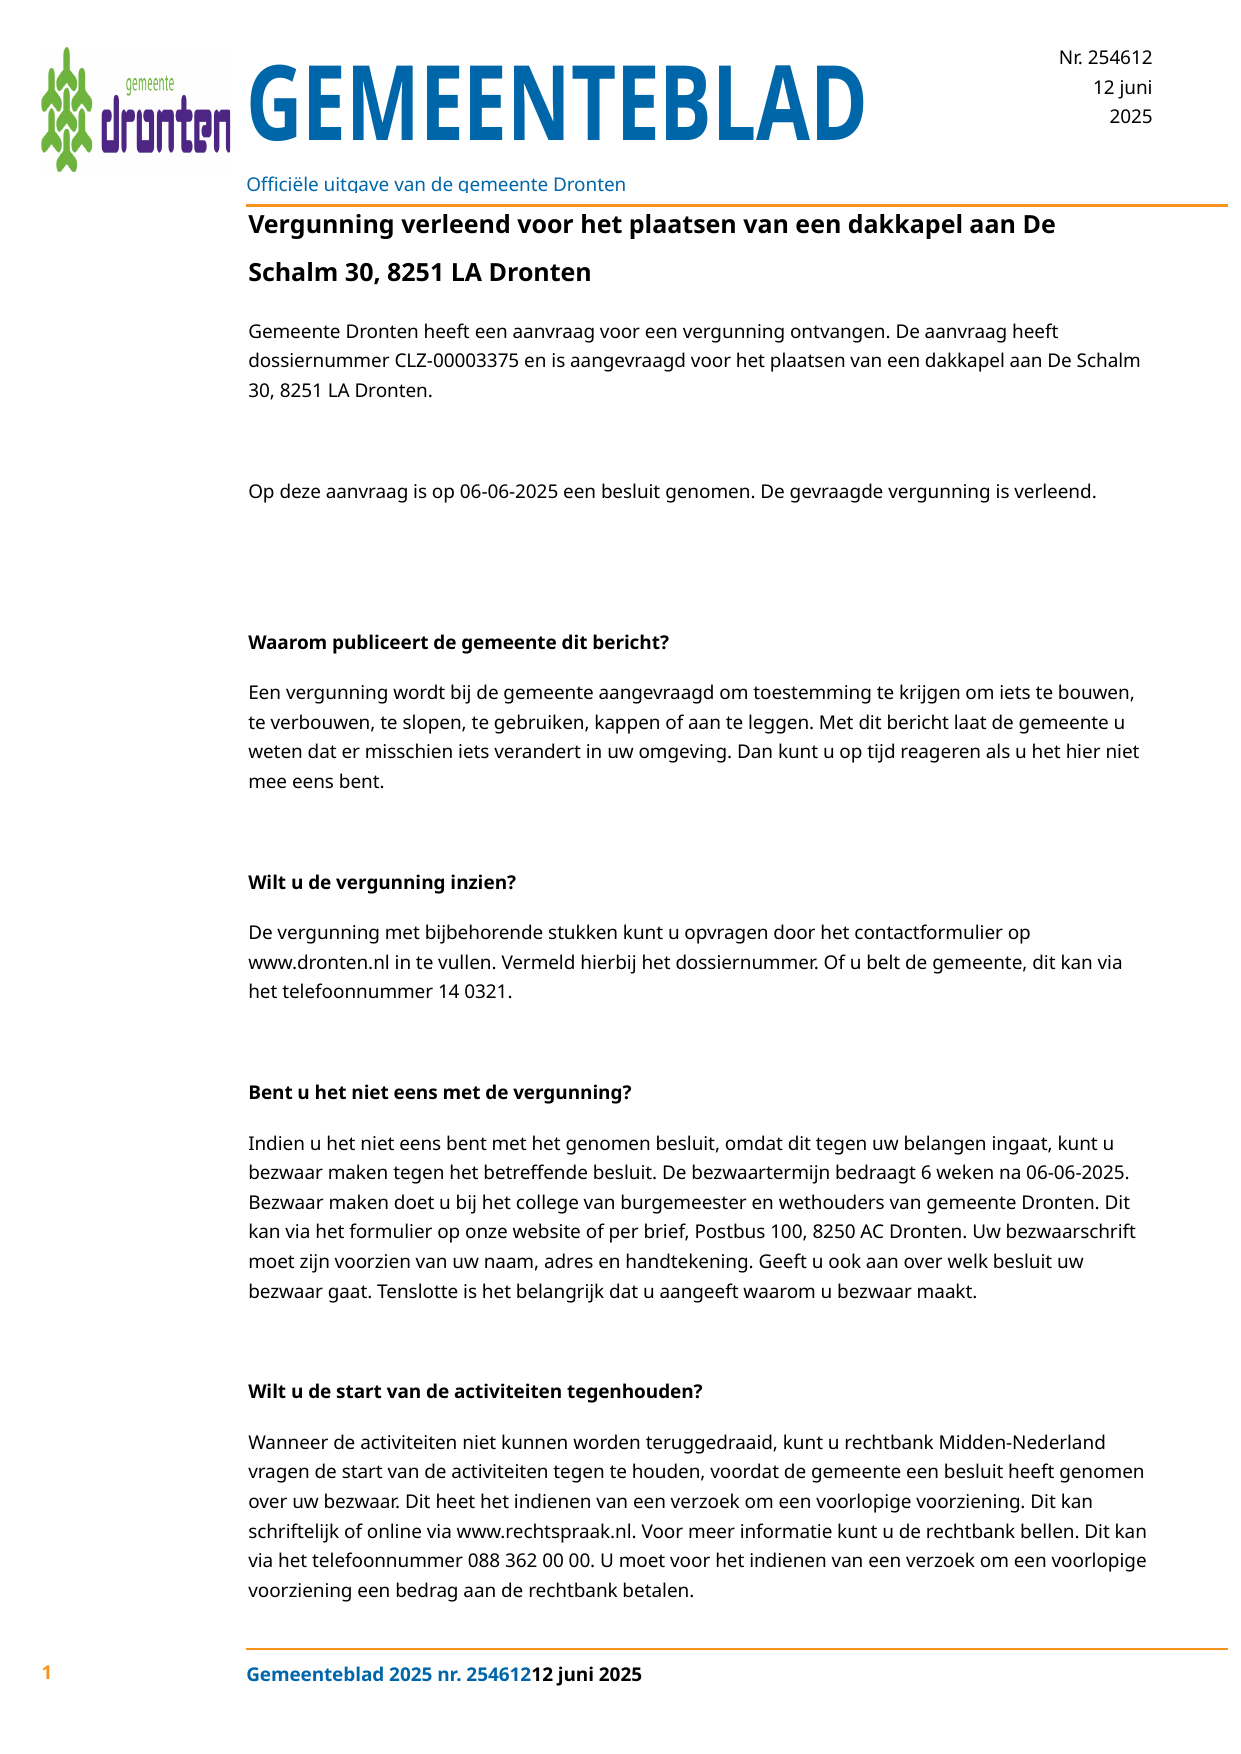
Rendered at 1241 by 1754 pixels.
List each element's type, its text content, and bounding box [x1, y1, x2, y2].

text Een vergunning wordt bij de gemeente aangevraagd om toestemming te krijgen om iets te bouwen, te verbouwen, te slopen, te gebruiken, kappen of aan te leggen. Met dit bericht laat de gemeente u weten dat er misschien iets verandert in uw omgeving. Dan kunt u op tijd reageren als u het hier niet mee eens bent. [248, 679, 1152, 794]
text Wilt u de vergunning inzien? [248, 869, 1152, 895]
picture [41, 47, 231, 172]
text Bent u het niet eens met de vergunning? [248, 1079, 1152, 1105]
text Wilt u de start van de activiteiten tegenhouden? [248, 1379, 1152, 1404]
text Op deze aanvraag is op 06-06-2025 een besluit genomen. De gevraagde vergunning is verleend. [248, 478, 1152, 504]
text De vergunning met bijbehorende stukken kunt u opvragen door het contactformulier op www.dronten.nl in te vullen. Vermeld hierbij het dossiernummer. Of u belt de gemeente, dit kan via het telefoonnummer 14 0321. [248, 919, 1152, 1004]
text Vergunning verleend voor het plaatsen van een dakkapel aan De Schalm 30, 8251 LA Dronten [248, 207, 1152, 288]
text Waarom publiceert de gemeente dit bericht? [248, 629, 1152, 655]
text Wanneer de activiteiten niet kunnen worden teruggedraaid, kunt u rechtbank Midden-Nederland vragen de start van de activiteiten tegen te houden, voordat de gemeente een besluit heeft genomen over uw bezwaar. Dit heet het indienen van een verzoek om een voorlopige voorziening. Dit kan schriftelijk of online via www.rechtspraak.nl. Voor meer informatie kunt u de rechtbank bellen. Dit kan via het telefoonnummer 088 362 00 00. U moet voor het indienen van een verzoek om een voorlopige voorziening een bedrag aan de rechtbank betalen. [248, 1429, 1152, 1603]
text Gemeente Dronten heeft een aanvraag voor een vergunning ontvangen. De aanvraag heeft dossiernummer CLZ-00003375 en is aangevraagd voor het plaatsen van een dakkapel aan De Schalm 30, 8251 LA Dronten. [248, 318, 1152, 403]
text Indien u het niet eens bent met het genomen besluit, omdat dit tegen uw belangen ingaat, kunt u bezwaar maken tegen het betreffende besluit. De bezwaartermijn bedraagt 6 weken na 06-06-2025. Bezwaar maken doet u bij het college van burgemeester en wethouders van gemeente Dronten. Dit kan via het formulier op onze website of per brief, Postbus 100, 8250 AC Dronten. Uw bezwaarschrift moet zijn voorzien van uw naam, adres en handtekening. Geeft u ook aan over welk besluit uw bezwaar gaat. Tenslotte is het belangrijk dat u aangeeft waarom u bezwaar maakt. [248, 1130, 1152, 1304]
